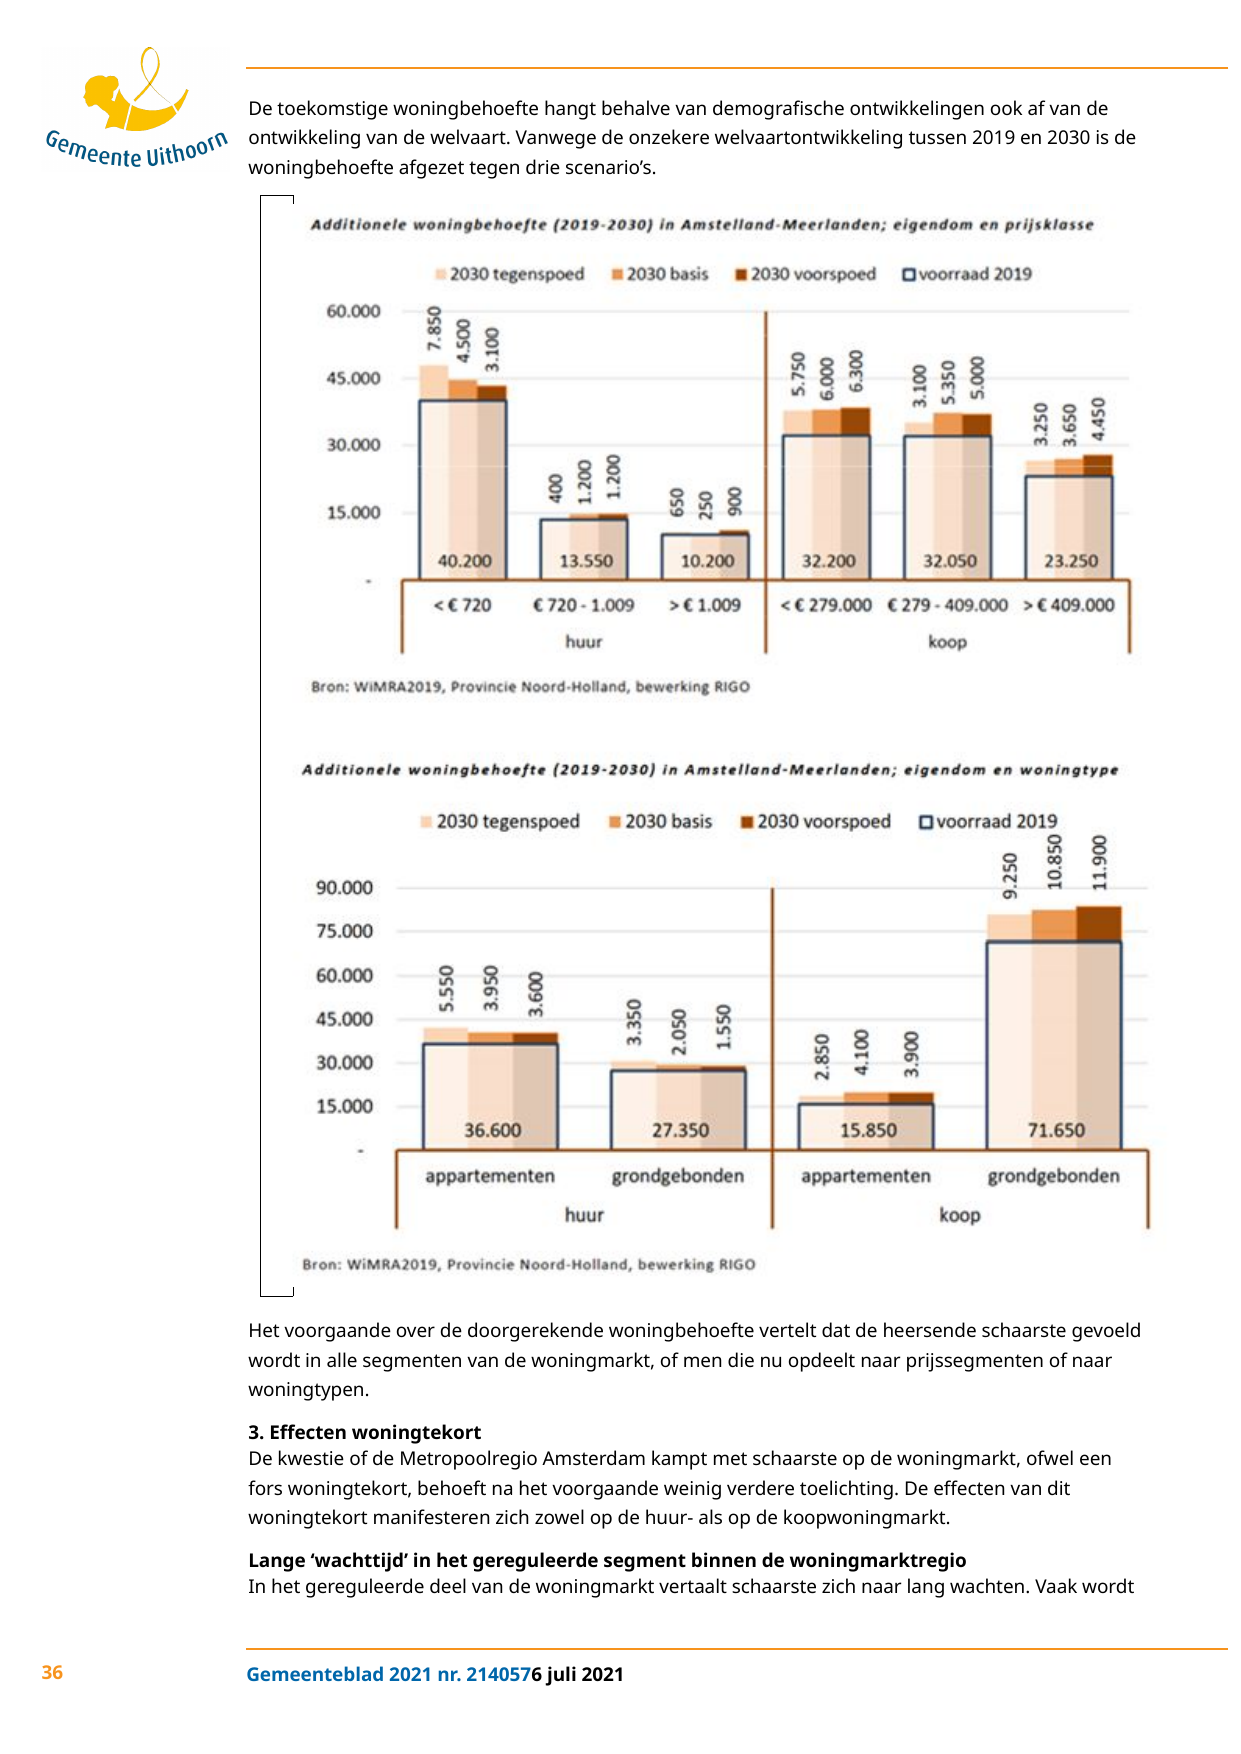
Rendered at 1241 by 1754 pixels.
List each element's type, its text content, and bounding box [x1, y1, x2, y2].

picture [41, 47, 231, 172]
text In het gereguleerde deel van de woningmarkt vertaalt schaarste zich naar lang wachten. Vaak wordt [248, 1573, 1152, 1599]
text De kwestie of de Metropoolregio Amsterdam kampt met schaarste op de woningmarkt, ofwel een fors woningtekort, behoeft na het voorgaande weinig verdere toelichting. De effecten van dit woningtekort manifesteren zich zowel op de huur- als op de koopwoningmarkt. [248, 1445, 1152, 1530]
text Lange ‘wachttijd’ in het gereguleerde segment binnen de woningmarktregio [248, 1547, 1152, 1573]
picture [268, 204, 1173, 1287]
text 3. Effecten woningtekort [248, 1419, 1152, 1445]
text Het voorgaande over de doorgerekende woningbehoefte vertelt dat de heersende schaarste gevoeld wordt in alle segmenten van de woningmarkt, of men die nu opdeelt naar prijssegmenten of naar woningtypen. [248, 1317, 1152, 1402]
text De toekomstige woningbehoefte hangt behalve van demografische ontwikkelingen ook af van de ontwikkeling van de welvaart. Vanwege de onzekere welvaartontwikkeling tussen 2019 en 2030 is de woningbehoefte afgezet tegen drie scenario’s. [248, 95, 1152, 180]
